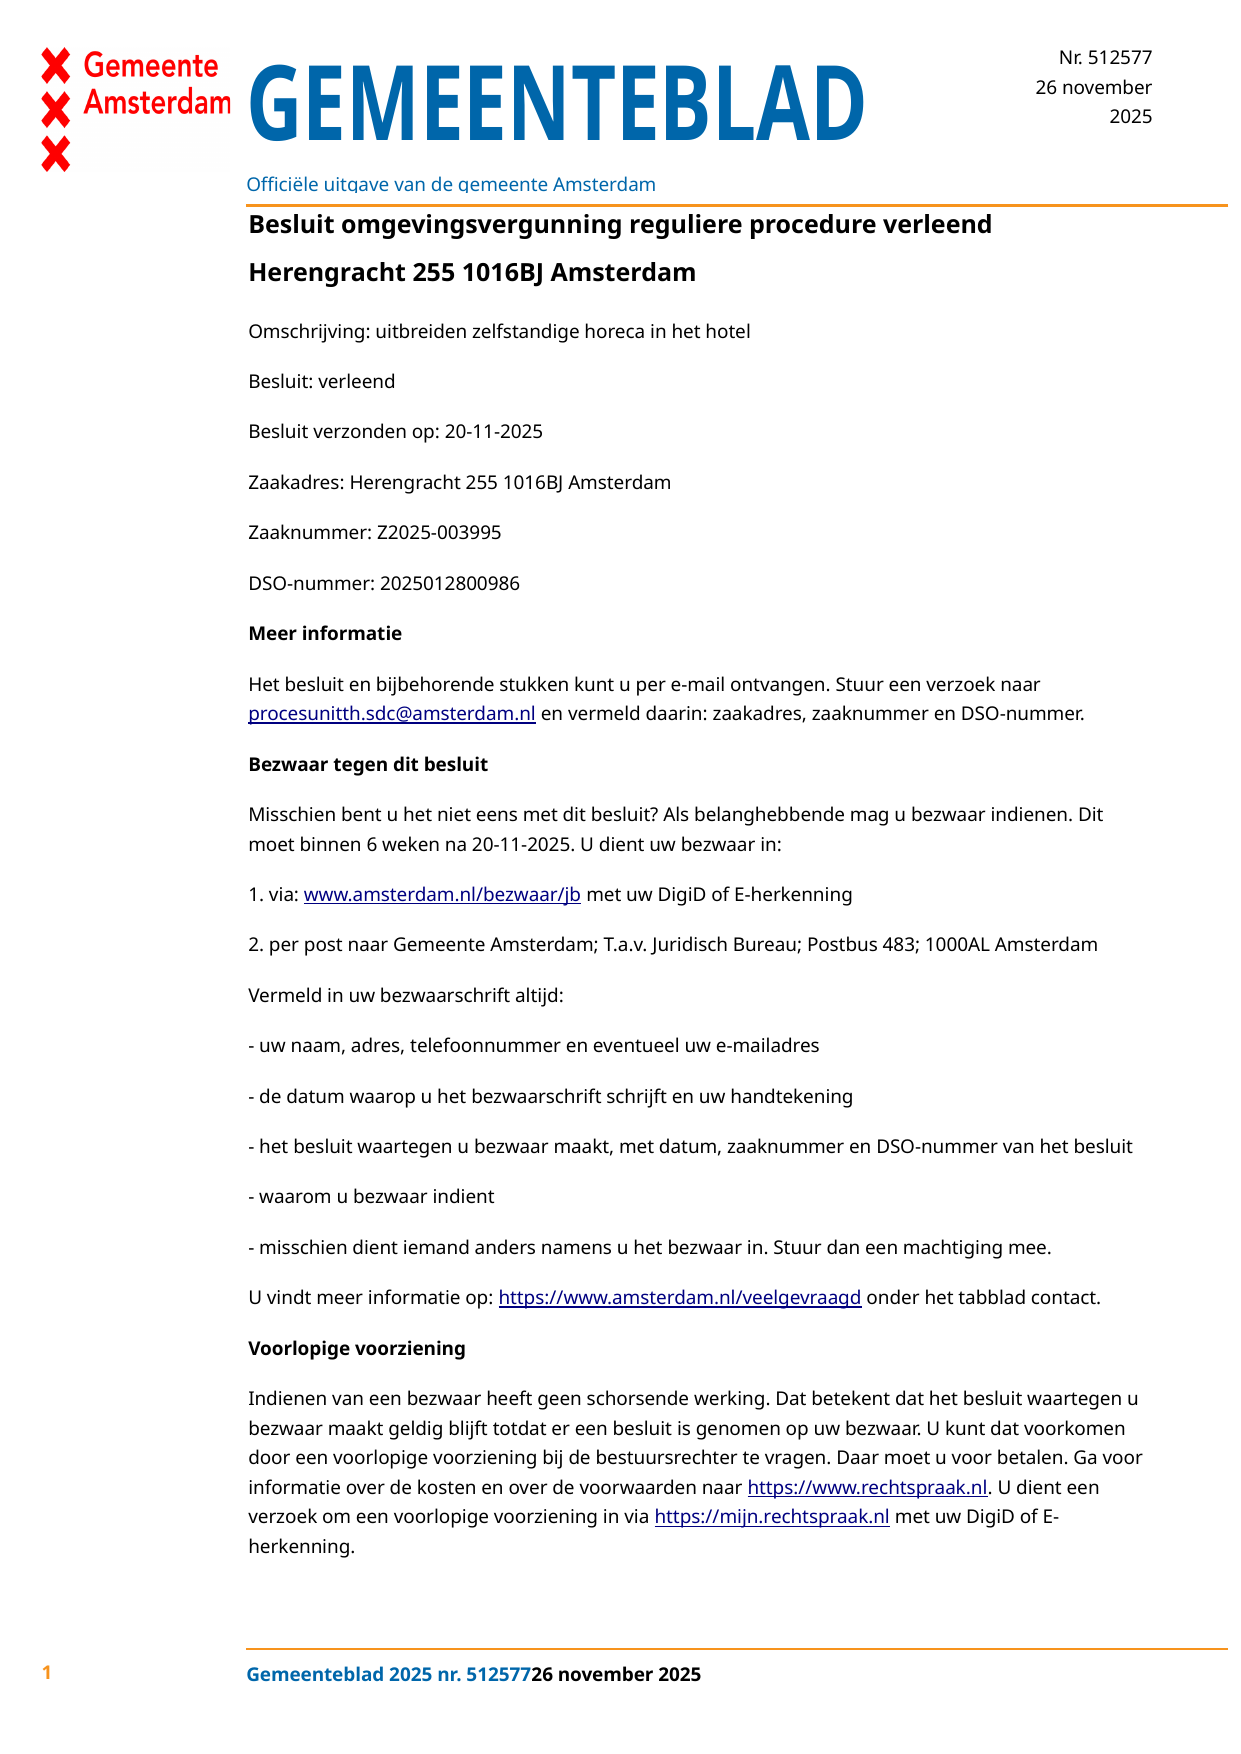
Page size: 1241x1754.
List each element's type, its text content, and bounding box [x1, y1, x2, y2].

text Bezwaar tegen dit besluit [248, 751, 1152, 777]
text DSO-nummer: 2025012800986 [248, 570, 1152, 596]
text Besluit omgevingsvergunning reguliere procedure verleend Herengracht 255 1016BJ Amsterdam [248, 207, 1152, 288]
text - het besluit waartegen u bezwaar maakt, met datum, zaaknummer en DSO-nummer van het besluit [248, 1133, 1152, 1159]
text Besluit verzonden op: 20-11-2025 [248, 419, 1152, 444]
text U vindt meer informatie op: https://www.amsterdam.nl/veelgevraagd onder het tabblad contact. [248, 1284, 1152, 1310]
text 2. per post naar Gemeente Amsterdam; T.a.v. Juridisch Bureau; Postbus 483; 1000AL Amsterdam [248, 932, 1152, 957]
text - misschien dient iemand anders namens u het bezwaar in. Stuur dan een machtiging mee. [248, 1234, 1152, 1260]
text Indienen van een bezwaar heeft geen schorsende werking. Dat betekent dat het besluit waartegen u bezwaar maakt geldig blijft totdat er een besluit is genomen op uw bezwaar. U kunt dat voorkomen door een voorlopige voorziening bij de bestuursrechter te vragen. Daar moet u voor betalen. Ga voor informatie over de kosten en over de voorwaarden naar https://www.rechtspraak.nl. U dient een verzoek om een voorlopige voorziening in via https://mijn.rechtspraak.nl met uw DigiD of E-herkenning. [248, 1385, 1152, 1559]
text 1. via: www.amsterdam.nl/bezwaar/jb met uw DigiD of E-herkenning [248, 881, 1152, 907]
text Voorlopige voorziening [248, 1335, 1152, 1361]
text Besluit: verleend [248, 368, 1152, 394]
text Omschrijving: uitbreiden zelfstandige horeca in het hotel [248, 318, 1152, 344]
text - de datum waarop u het bezwaarschrift schrijft en uw handtekening [248, 1083, 1152, 1109]
text Misschien bent u het niet eens met dit besluit? Als belanghebbende mag u bezwaar indienen. Dit moet binnen 6 weken na 20-11-2025. U dient uw bezwaar in: [248, 801, 1152, 857]
text - uw naam, adres, telefoonnummer en eventueel uw e-mailadres [248, 1032, 1152, 1058]
text Zaakadres: Herengracht 255 1016BJ Amsterdam [248, 469, 1152, 495]
text Zaaknummer: Z2025-003995 [248, 519, 1152, 545]
text Meer informatie [248, 620, 1152, 646]
text - waarom u bezwaar indient [248, 1184, 1152, 1209]
text Het besluit en bijbehorende stukken kunt u per e-mail ontvangen. Stuur een verzoek naar procesunitth.sdc@amsterdam.nl en vermeld daarin: zaakadres, zaaknummer en DSO-nummer. [248, 671, 1152, 726]
text Vermeld in uw bezwaarschrift altijd: [248, 982, 1152, 1008]
picture [41, 47, 231, 172]
